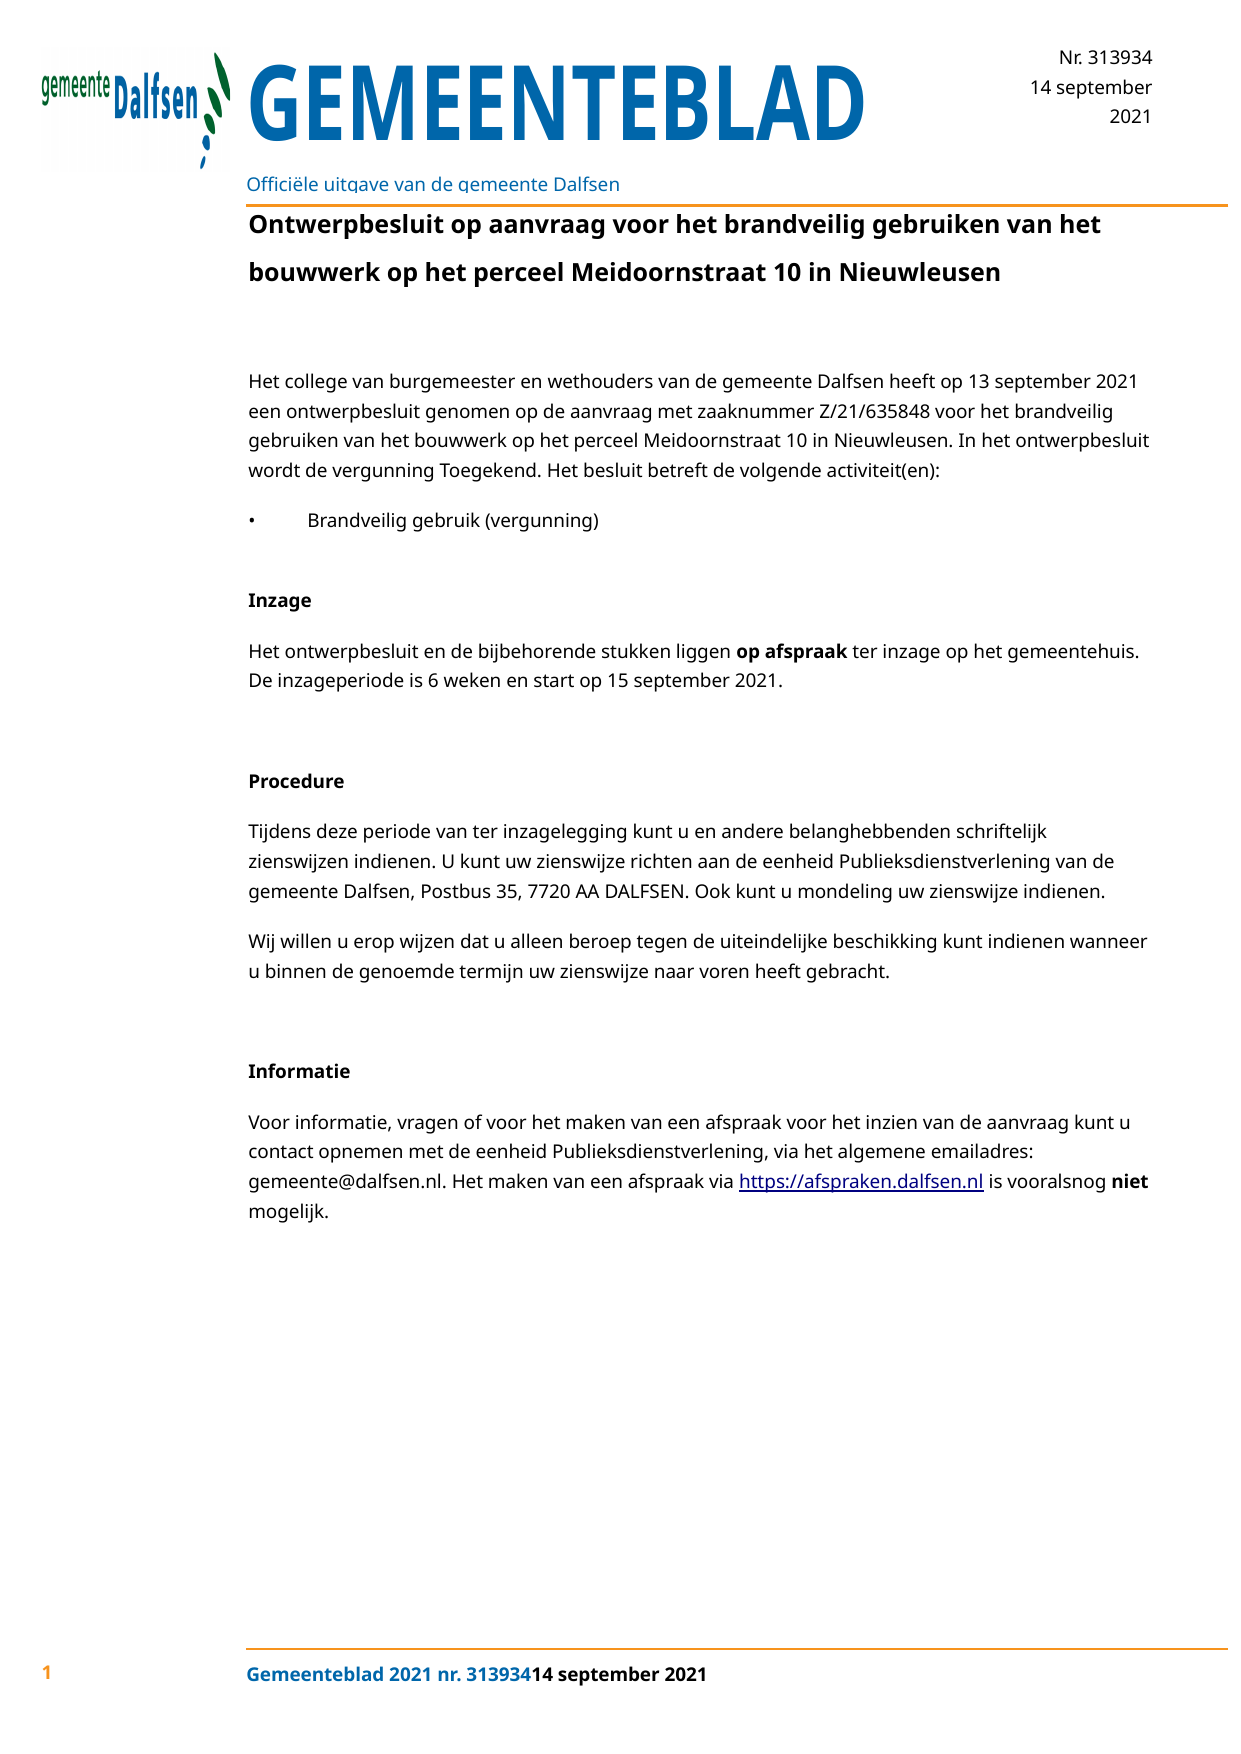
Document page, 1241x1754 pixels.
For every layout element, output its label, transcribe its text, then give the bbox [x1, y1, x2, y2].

text Het ontwerpbesluit en de bijbehorende stukken liggen op afspraak ter inzage op het gemeentehuis. De inzageperiode is 6 weken en start op 15 september 2021. [248, 638, 1152, 693]
text Informatie [248, 1059, 1152, 1084]
text Inzage [248, 587, 1152, 613]
text Procedure [248, 768, 1152, 794]
picture [41, 47, 231, 172]
text Ontwerpbesluit op aanvraag voor het brandveilig gebruiken van het bouwwerk op het perceel Meidoornstraat 10 in Nieuwleusen [248, 207, 1152, 288]
list Brandveilig gebruik (vergunning) [248, 507, 1152, 533]
text Tijdens deze periode van ter inzagelegging kunt u en andere belanghebbenden schriftelijk zienswijzen indienen. U kunt uw zienswijze richten aan de eenheid Publieksdienstverlening van de gemeente Dalfsen, Postbus 35, 7720 AA DALFSEN. Ook kunt u mondeling uw zienswijze indienen. [248, 819, 1152, 904]
text Het college van burgemeester en wethouders van de gemeente Dalfsen heeft op 13 september 2021 een ontwerpbesluit genomen op de aanvraag met zaaknummer Z/21/635848 voor het brandveilig gebruiken van het bouwwerk op het perceel Meidoornstraat 10 in Nieuwleusen. In het ontwerpbesluit wordt de vergunning Toegekend. Het besluit betreft de volgende activiteit(en): [248, 368, 1152, 483]
text Wij willen u erop wijzen dat u alleen beroep tegen de uiteindelijke beschikking kunt indienen wanneer u binnen de genoemde termijn uw zienswijze naar voren heeft gebracht. [248, 928, 1152, 984]
text Voor informatie, vragen of voor het maken van een afspraak voor het inzien van de aanvraag kunt u contact opnemen met de eenheid Publieksdienstverlening, via het algemene emailadres: gemeente@dalfsen.nl. Het maken van een afspraak via https://afspraken.dalfsen.nl is vooralsnog niet mogelijk. [248, 1109, 1152, 1224]
